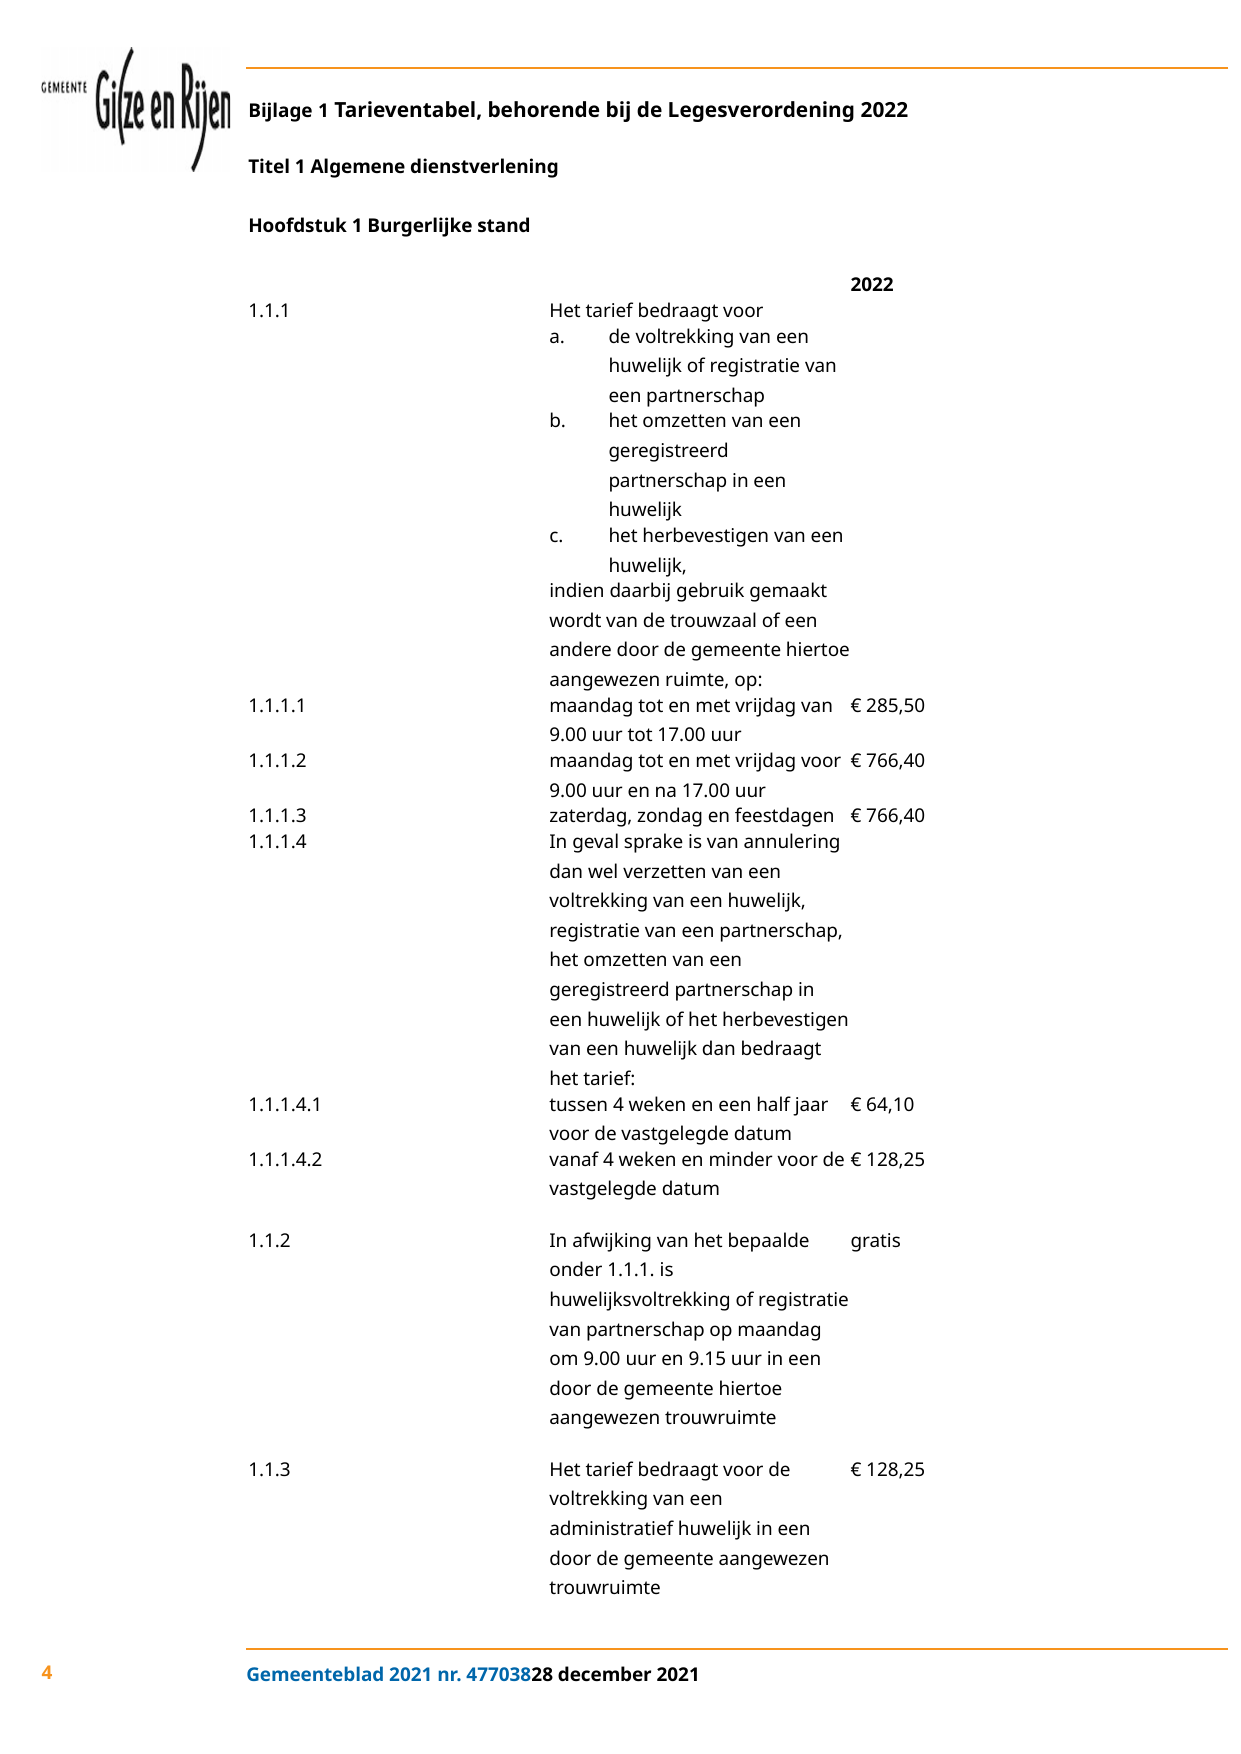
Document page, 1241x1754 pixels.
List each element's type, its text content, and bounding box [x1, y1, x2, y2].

table_cell [549, 1201, 850, 1227]
table_cell de voltrekking van een huwelijk of registratie van een partnerschap [549, 323, 850, 408]
table_cell € 766,40 [850, 747, 1152, 803]
picture [41, 47, 231, 172]
table_header [248, 271, 549, 297]
table_cell het omzetten van een geregistreerd partnerschap in een huwelijk [549, 408, 850, 522]
table_cell [248, 1430, 549, 1456]
table_cell [850, 1201, 1152, 1227]
text Hoofdstuk 1 Burgerlijke stand [248, 212, 1152, 238]
table_cell € 128,25 [850, 1146, 1152, 1201]
table_cell In geval sprake is van annulering dan wel verzetten van een voltrekking van een huwelijk, registratie van een partnerschap, het omzetten van een geregistreerd partnerschap in een huwelijk of het herbevestigen van een huwelijk dan bedraagt het tarief: [549, 828, 850, 1091]
table_header [549, 271, 850, 297]
table_cell € 766,40 [850, 803, 1152, 828]
table_cell In afwijking van het bepaalde onder 1.1.1. is huwelijksvoltrekking of registratie van partnerschap op maandag om 9.00 uur en 9.15 uur in een door de gemeente hiertoe aangewezen trouwruimte [549, 1227, 850, 1430]
table_cell 1.1.1.1 [248, 692, 549, 747]
table_cell gratis [850, 1227, 1152, 1430]
table_cell 1.1.1.3 [248, 803, 549, 828]
table_cell [850, 297, 1152, 692]
table_cell 1.1.1.4.2 [248, 1146, 549, 1201]
table_cell € 64,10 [850, 1091, 1152, 1146]
table_header 2022 [850, 271, 1152, 297]
table_cell [850, 828, 1152, 1091]
table_cell het herbevestigen van een huwelijk, [549, 522, 850, 577]
table_cell 1.1.1 [248, 297, 549, 692]
table_cell maandag tot en met vrijdag van 9.00 uur tot 17.00 uur [549, 692, 850, 747]
table_cell zaterdag, zondag en feestdagen [549, 803, 850, 828]
table_cell vanaf 4 weken en minder voor de vastgelegde datum [549, 1146, 850, 1201]
table_cell 1.1.1.4.1 [248, 1091, 549, 1146]
table_cell indien daarbij gebruik gemaakt wordt van de trouwzaal of een andere door de gemeente hiertoe aangewezen ruimte, op: [549, 578, 850, 692]
table_cell tussen 4 weken en een half jaar voor de vastgelegde datum [549, 1091, 850, 1146]
table_cell Het tarief bedraagt voor [549, 297, 850, 323]
table_cell 1.1.1.2 [248, 747, 549, 803]
table_cell 1.1.2 [248, 1227, 549, 1430]
table_cell 1.1.3 [248, 1456, 549, 1600]
table_cell 1.1.1.4 [248, 828, 549, 1091]
table_cell € 128,25 [850, 1456, 1152, 1600]
table_cell [549, 1430, 850, 1456]
table_cell [248, 1201, 549, 1227]
table_cell [850, 1430, 1152, 1456]
table_cell € 285,50 [850, 692, 1152, 747]
table_cell maandag tot en met vrijdag voor 9.00 uur en na 17.00 uur [549, 747, 850, 803]
text Bijlage 1 Tarieventabel, behorende bij de Legesverordening 2022 [248, 95, 1152, 123]
text Titel 1 Algemene dienstverlening [248, 153, 1152, 179]
table_cell Het tarief bedraagt voor de voltrekking van een administratief huwelijk in een door de gemeente aangewezen trouwruimte [549, 1456, 850, 1600]
